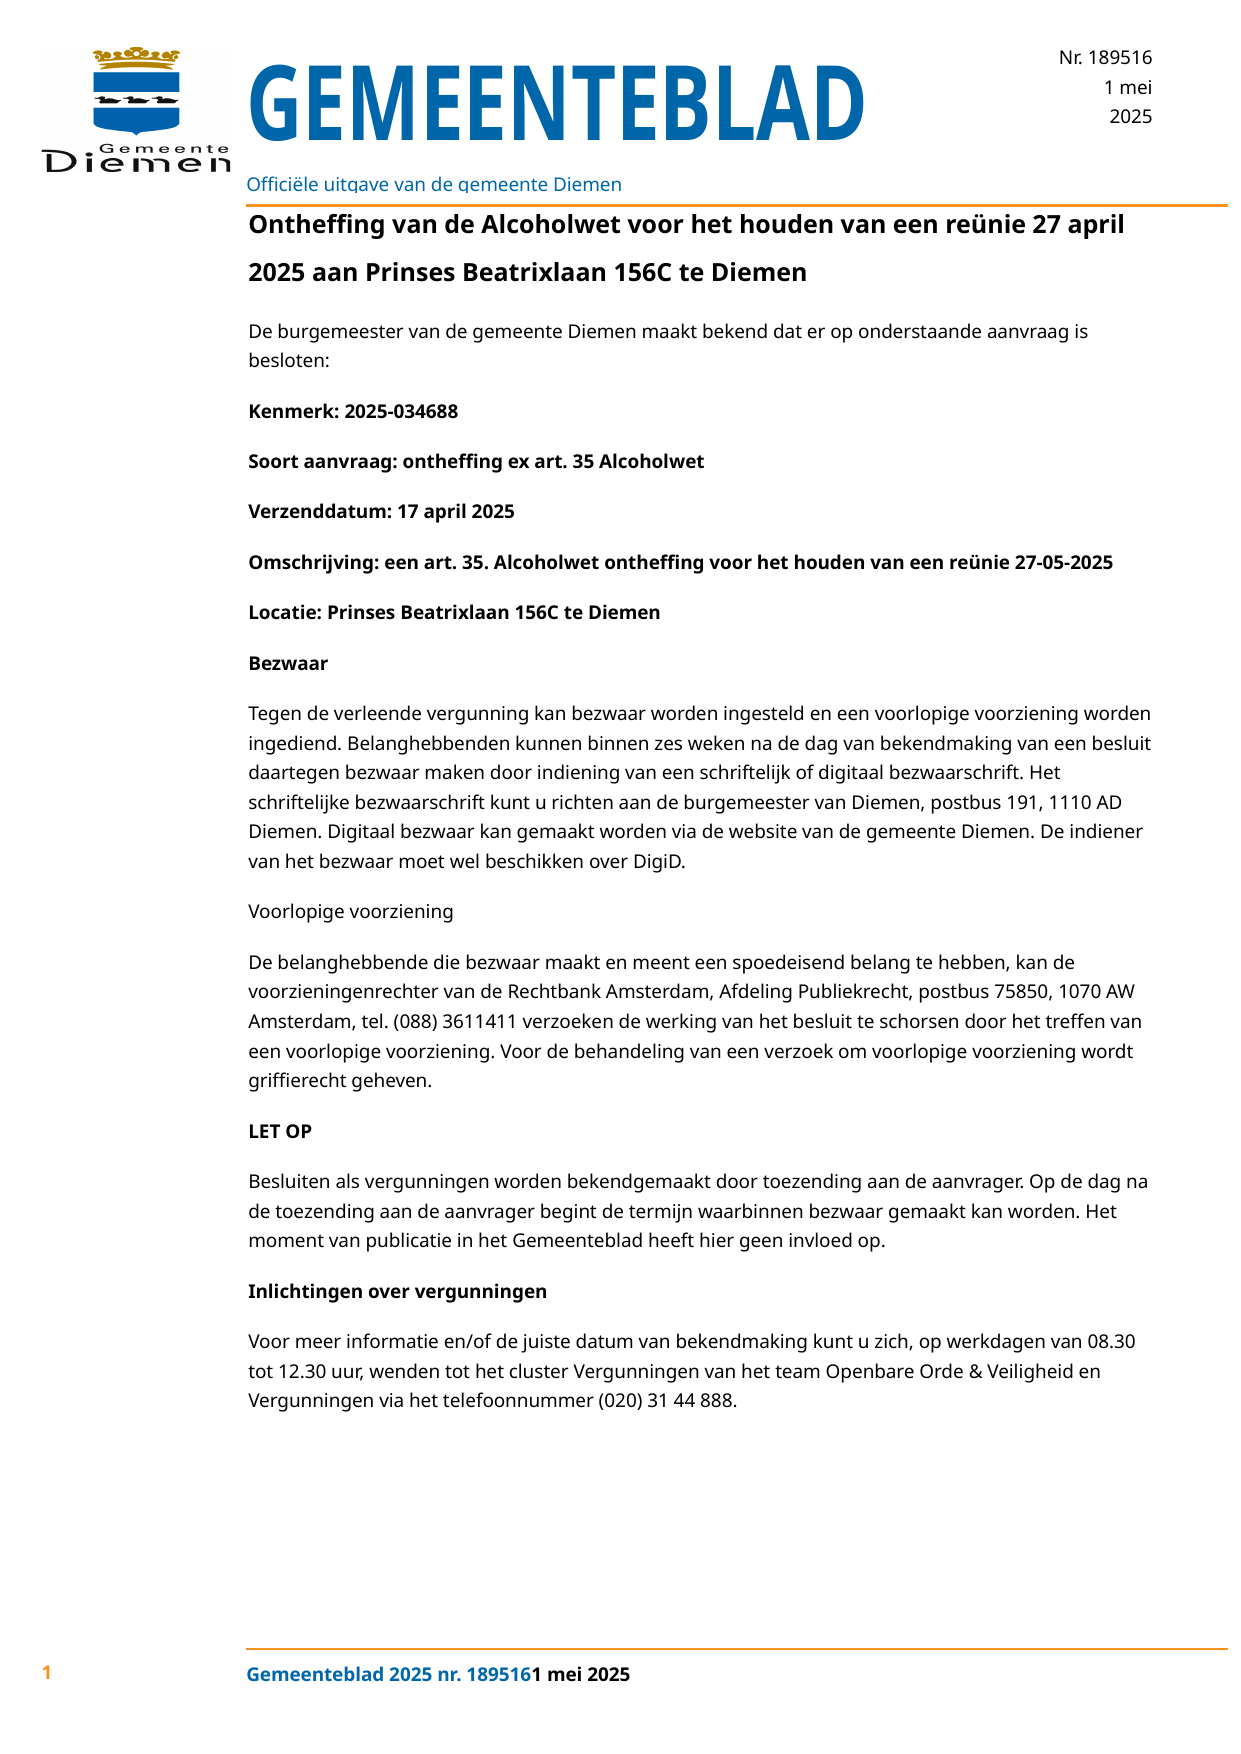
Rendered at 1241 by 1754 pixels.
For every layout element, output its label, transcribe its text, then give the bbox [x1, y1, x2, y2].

text Tegen de verleende vergunning kan bezwaar worden ingesteld en een voorlopige voorziening worden ingediend. Belanghebbenden kunnen binnen zes weken na de dag van bekendmaking van een besluit daartegen bezwaar maken door indiening van een schriftelijk of digitaal bezwaarschrift. Het schriftelijke bezwaarschrift kunt u richten aan de burgemeester van Diemen, postbus 191, 1110 AD Diemen. Digitaal bezwaar kan gemaakt worden via de website van de gemeente Diemen. De indiener van het bezwaar moet wel beschikken over DigiD. [248, 700, 1152, 874]
text Besluiten als vergunningen worden bekendgemaakt door toezending aan de aanvrager. Op de dag na de toezending aan de aanvrager begint de termijn waarbinnen bezwaar gemaakt kan worden. Het moment van publicatie in het Gemeenteblad heeft hier geen invloed op. [248, 1168, 1152, 1253]
text Ontheffing van de Alcoholwet voor het houden van een reünie 27 april 2025 aan Prinses Beatrixlaan 156C te Diemen [248, 207, 1152, 288]
text Locatie: Prinses Beatrixlaan 156C te Diemen [248, 599, 1152, 625]
text Voorlopige voorziening [248, 899, 1152, 924]
text De burgemeester van de gemeente Diemen maakt bekend dat er op onderstaande aanvraag is besloten: [248, 318, 1152, 373]
text Soort aanvraag: ontheffing ex art. 35 Alcoholwet [248, 448, 1152, 474]
picture [41, 47, 231, 172]
text Voor meer informatie en/of de juiste datum van bekendmaking kunt u zich, op werkdagen van 08.30 tot 12.30 uur, wenden tot het cluster Vergunningen van het team Openbare Orde & Veiligheid en Vergunningen via het telefoonnummer (020) 31 44 888. [248, 1328, 1152, 1413]
text De belanghebbende die bezwaar maakt en meent een spoedeisend belang te hebben, kan de voorzieningenrechter van de Rechtbank Amsterdam, Afdeling Publiekrecht, postbus 75850, 1070 AW Amsterdam, tel. (088) 3611411 verzoeken de werking van het besluit te schorsen door het treffen van een voorlopige voorziening. Voor de behandeling van een verzoek om voorlopige voorziening wordt griffierecht geheven. [248, 949, 1152, 1093]
text LET OP [248, 1118, 1152, 1144]
text Inlichtingen over vergunningen [248, 1278, 1152, 1304]
text Bezwaar [248, 650, 1152, 676]
text Omschrijving: een art. 35. Alcoholwet ontheffing voor het houden van een reünie 27-05-2025 [248, 549, 1152, 575]
text Verzenddatum: 17 april 2025 [248, 499, 1152, 524]
text Kenmerk: 2025-034688 [248, 398, 1152, 424]
